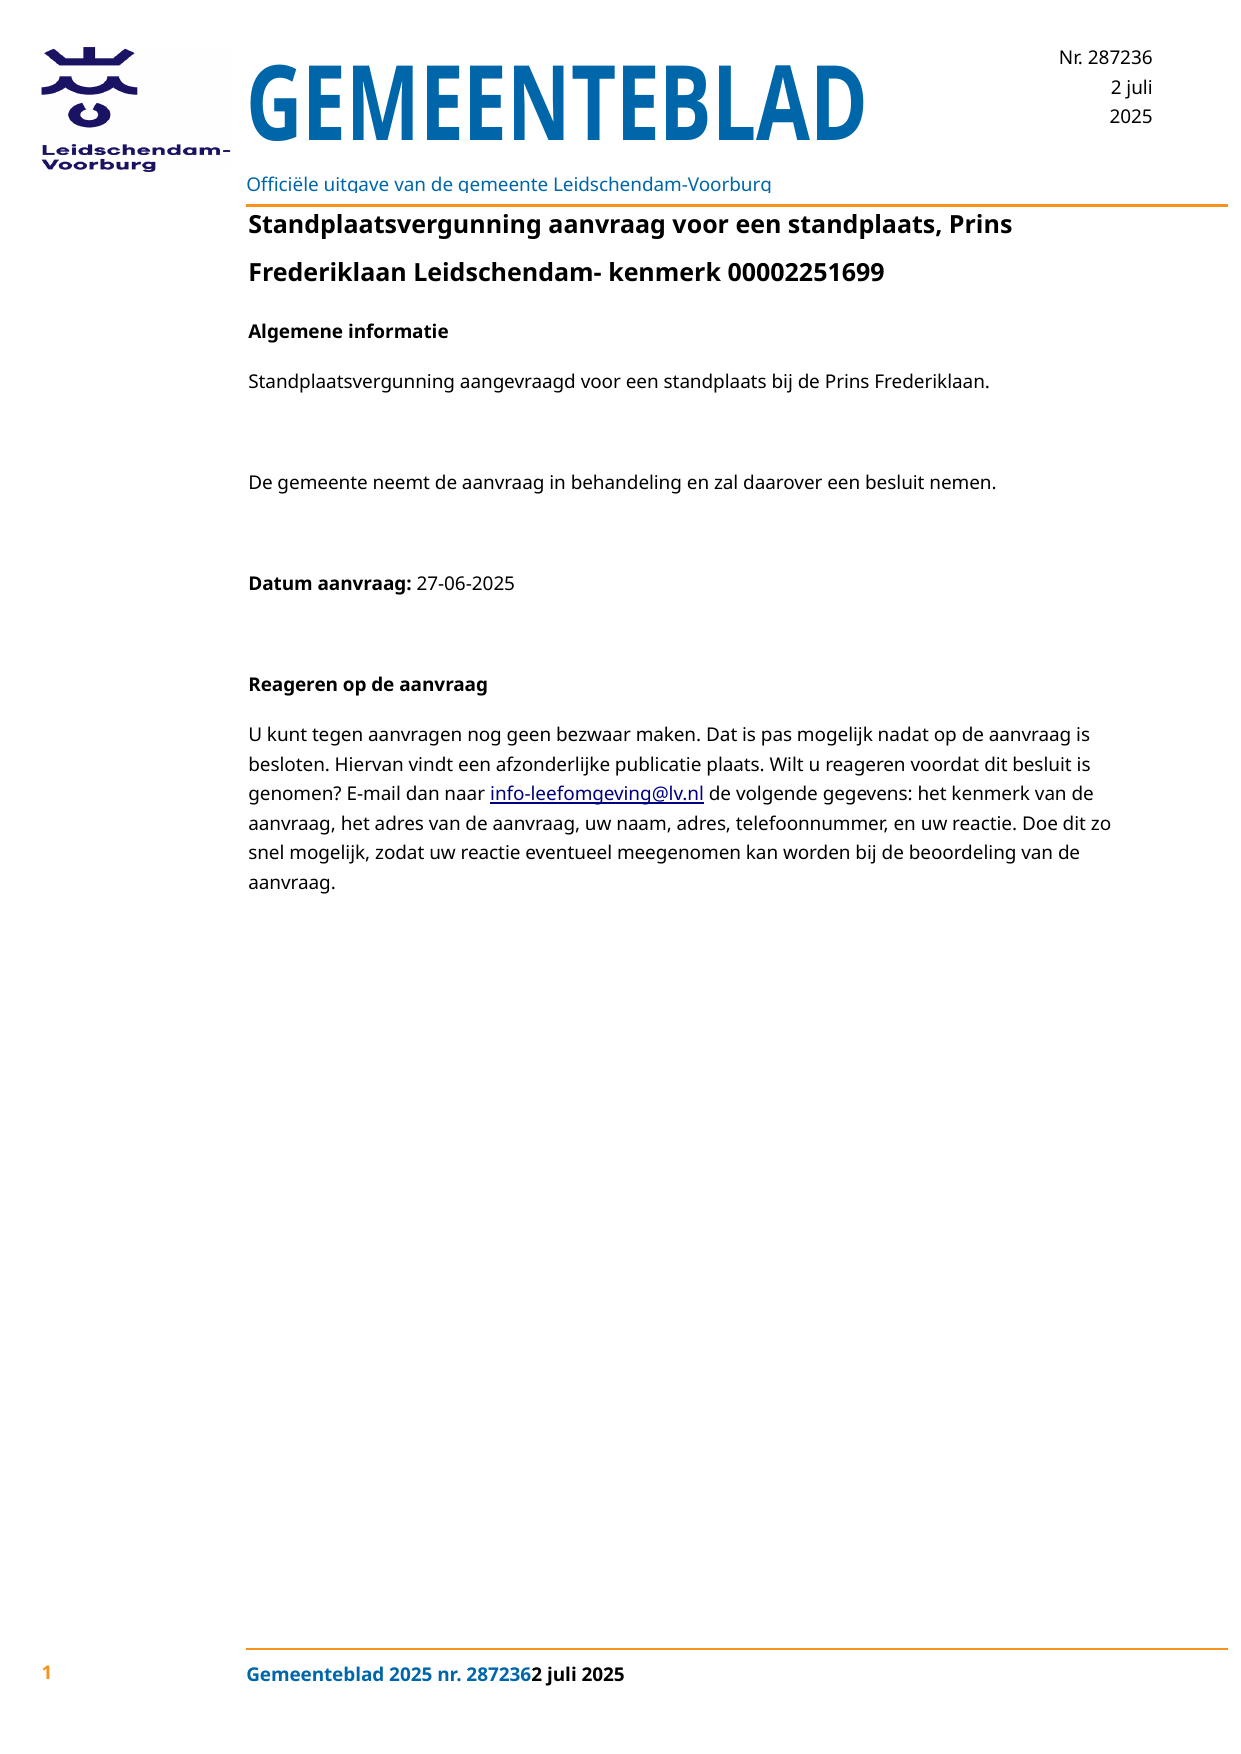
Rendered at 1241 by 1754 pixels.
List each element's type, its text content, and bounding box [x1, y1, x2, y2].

picture [41, 47, 231, 172]
text Standplaatsvergunning aanvraag voor een standplaats, Prins Frederiklaan Leidschendam- kenmerk 00002251699 [248, 207, 1152, 288]
text Standplaatsvergunning aangevraagd voor een standplaats bij de Prins Frederiklaan. [248, 368, 1152, 394]
text U kunt tegen aanvragen nog geen bezwaar maken. Dat is pas mogelijk nadat op de aanvraag is besloten. Hiervan vindt een afzonderlijke publicatie plaats. Wilt u reageren voordat dit besluit is genomen? E-mail dan naar info-leefomgeving@lv.nl de volgende gegevens: het kenmerk van de aanvraag, het adres van de aanvraag, uw naam, adres, telefoonnummer, en uw reactie. Doe dit zo snel mogelijk, zodat uw reactie eventueel meegenomen kan worden bij de beoordeling van de aanvraag. [248, 721, 1152, 895]
text De gemeente neemt de aanvraag in behandeling en zal daarover een besluit nemen. [248, 469, 1152, 495]
text Algemene informatie [248, 318, 1152, 344]
text Datum aanvraag: 27-06-2025 [248, 570, 1152, 596]
text Reageren op de aanvraag [248, 671, 1152, 697]
